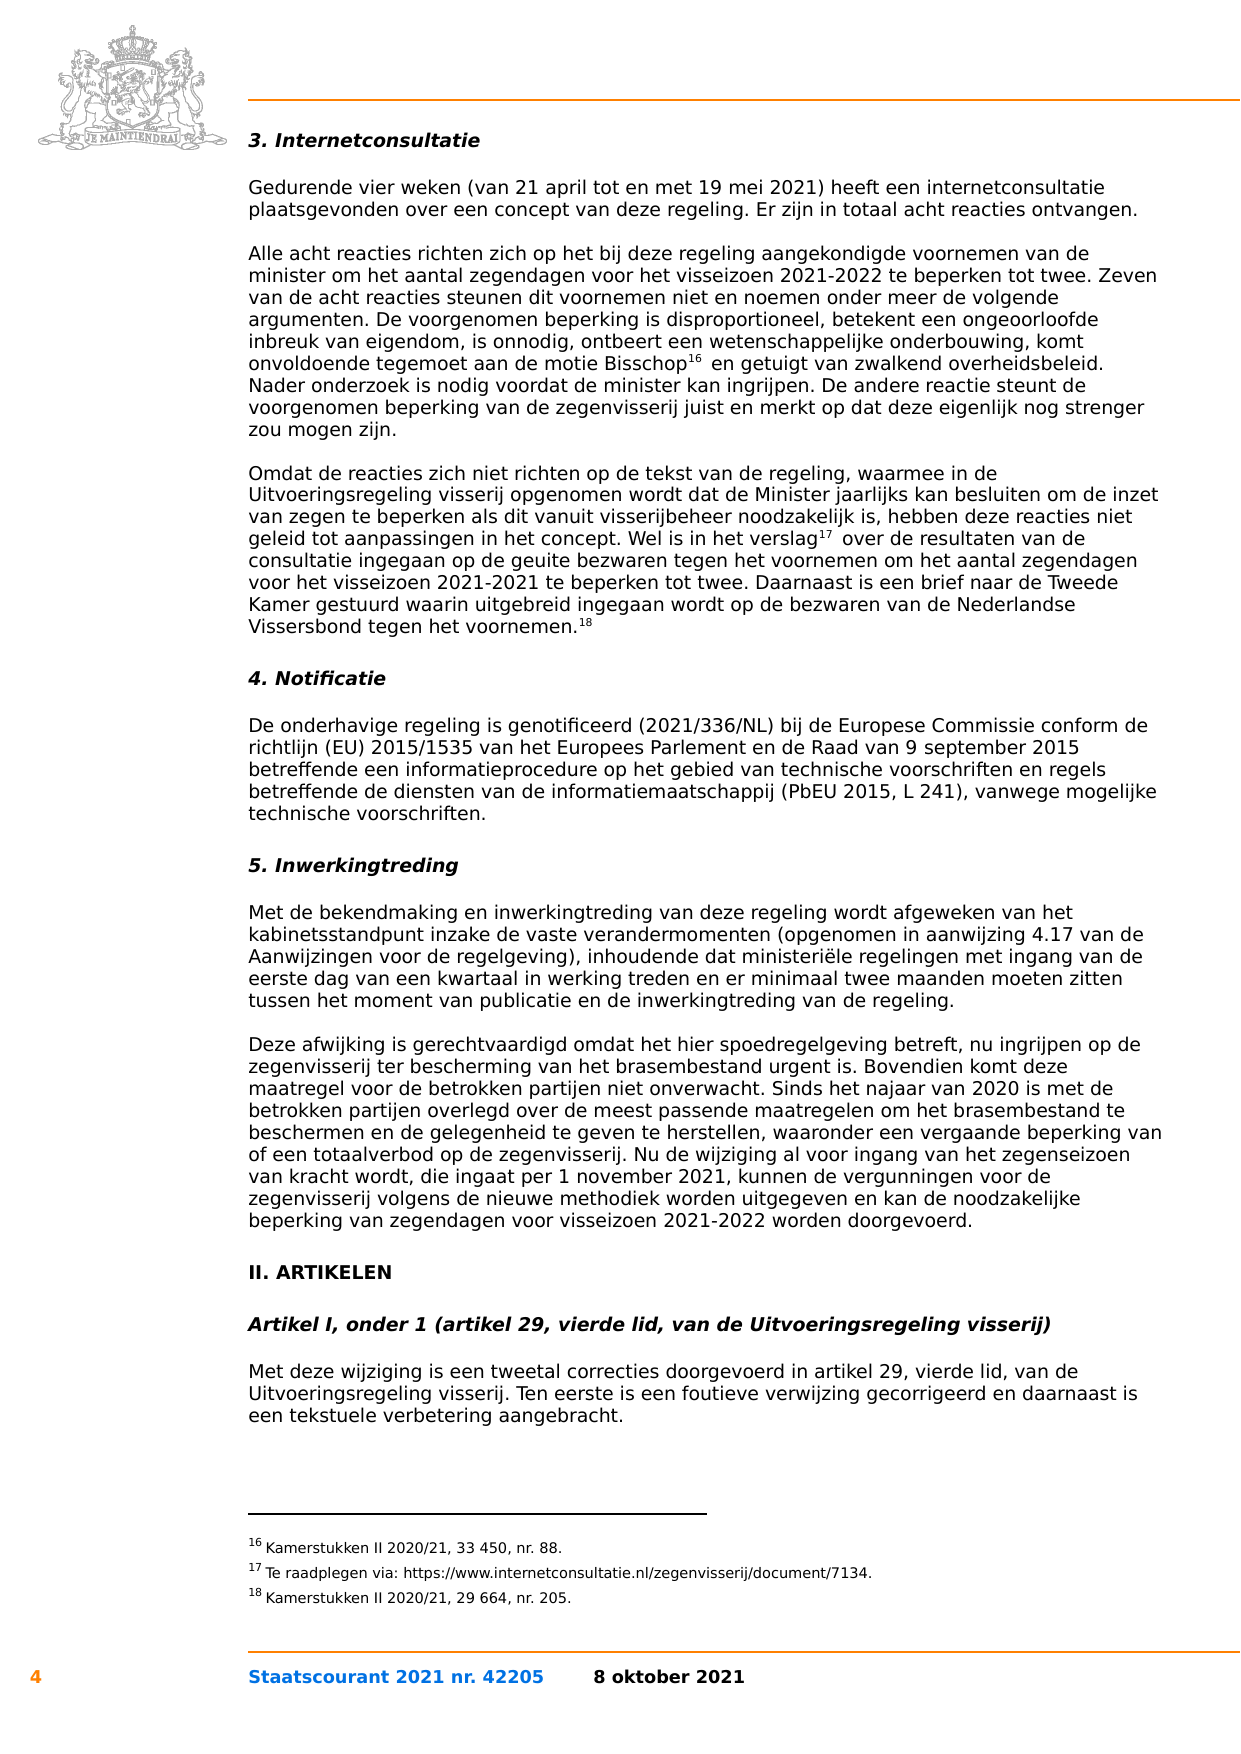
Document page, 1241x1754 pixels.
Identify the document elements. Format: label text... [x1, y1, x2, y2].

subtitle 3. Internetconsultatie [248, 130, 1163, 152]
text Alle acht reacties richten zich op het bij deze regeling aangekondigde voornemen van de minister om het aantal zegendagen voor het visseizoen 2021-2022 te beperken tot twee. Zeven van de acht reacties steunen dit voornemen niet en noemen onder meer de volgende argumenten. De voorgenomen beperking is disproportioneel, betekent een ongeoorloofde inbreuk van eigendom, is onnodig, ontbeert een wetenschappelijke onderbouwing, komt onvoldoende tegemoet aan de motie Bisschop en getuigt van zwalkend overheidsbeleid. Nader onderzoek is nodig voordat de minister kan ingrijpen. De andere reactie steunt de voorgenomen beperking van de zegenvisserij juist en merkt op dat deze eigenlijk nog strenger zou mogen zijn. [248, 243, 1163, 441]
subtitle 4. Notificatie [248, 668, 1163, 690]
text Kamerstukken II 2020/21, 29 664, nr. 205. [248, 1586, 1163, 1608]
text Omdat de reacties zich niet richten op de tekst van de regeling, waarmee in de Uitvoeringsregeling visserij opgenomen wordt dat de Minister jaarlijks kan besluiten om de inzet van zegen te beperken als dit vanuit visserijbeheer noodzakelijk is, hebben deze reacties niet geleid tot aanpassingen in het concept. Wel is in het verslag over de resultaten van de consultatie ingegaan op de geuite bezwaren tegen het voornemen om het aantal zegendagen voor het visseizoen 2021-2021 te beperken tot twee. Daarnaast is een brief naar de Tweede Kamer gestuurd waarin uitgebreid ingegaan wordt op de bezwaren van de Nederlandse Vissersbond tegen het voornemen. [248, 462, 1163, 638]
subtitle 5. Inwerkingtreding [248, 855, 1163, 877]
subtitle Artikel I, onder 1 (artikel 29, vierde lid, van de Uitvoeringsregeling visserij) [248, 1314, 1163, 1336]
text De onderhavige regeling is genotificeerd (2021/336/NL) bij de Europese Commissie conform de richtlijn (EU) 2015/1535 van het Europees Parlement en de Raad van 9 september 2015 betreffende een informatieprocedure op het gebied van technische voorschriften en regels betreffende de diensten van de informatiemaatschappij (PbEU 2015, L 241), vanwege mogelijke technische voorschriften. [248, 715, 1163, 825]
picture [38, 25, 227, 150]
subtitle II. ARTIKELEN [248, 1262, 1163, 1284]
text Met de bekendmaking en inwerkingtreding van deze regeling wordt afgeweken van het kabinetsstandpunt inzake de vaste verandermomenten (opgenomen in aanwijzing 4.17 van de Aanwijzingen voor de regelgeving), inhoudende dat ministeriële regelingen met ingang van de eerste dag van een kwartaal in werking treden en er minimaal twee maanden moeten zitten tussen het moment van publicatie en de inwerkingtreding van de regeling. [248, 902, 1163, 1012]
text Met deze wijziging is een tweetal correcties doorgevoerd in artikel 29, vierde lid, van de Uitvoeringsregeling visserij. Ten eerste is een foutieve verwijzing gecorrigeerd en daarnaast is een tekstuele verbetering aangebracht. [248, 1361, 1163, 1427]
text Te raadplegen via: https://www.internetconsultatie.nl/zegenvisserij/document/7134. [248, 1561, 1163, 1583]
text Kamerstukken II 2020/21, 33 450, nr. 88. [248, 1536, 1163, 1558]
text Gedurende vier weken (van 21 april tot en met 19 mei 2021) heeft een internetconsultatie plaatsgevonden over een concept van deze regeling. Er zijn in totaal acht reacties ontvangen. [248, 177, 1163, 221]
text Deze afwijking is gerechtvaardigd omdat het hier spoedregelgeving betreft, nu ingrijpen op de zegenvisserij ter bescherming van het brasembestand urgent is. Bovendien komt deze maatregel voor de betrokken partijen niet onverwacht. Sinds het najaar van 2020 is met de betrokken partijen overlegd over de meest passende maatregelen om het brasembestand te beschermen en de gelegenheid te geven te herstellen, waaronder een vergaande beperking van of een totaalverbod op de zegenvisserij. Nu de wijziging al voor ingang van het zegenseizoen van kracht wordt, die ingaat per 1 november 2021, kunnen de vergunningen voor de zegenvisserij volgens de nieuwe methodiek worden uitgegeven en kan de noodzakelijke beperking van zegendagen voor visseizoen 2021-2022 worden doorgevoerd. [248, 1034, 1163, 1232]
